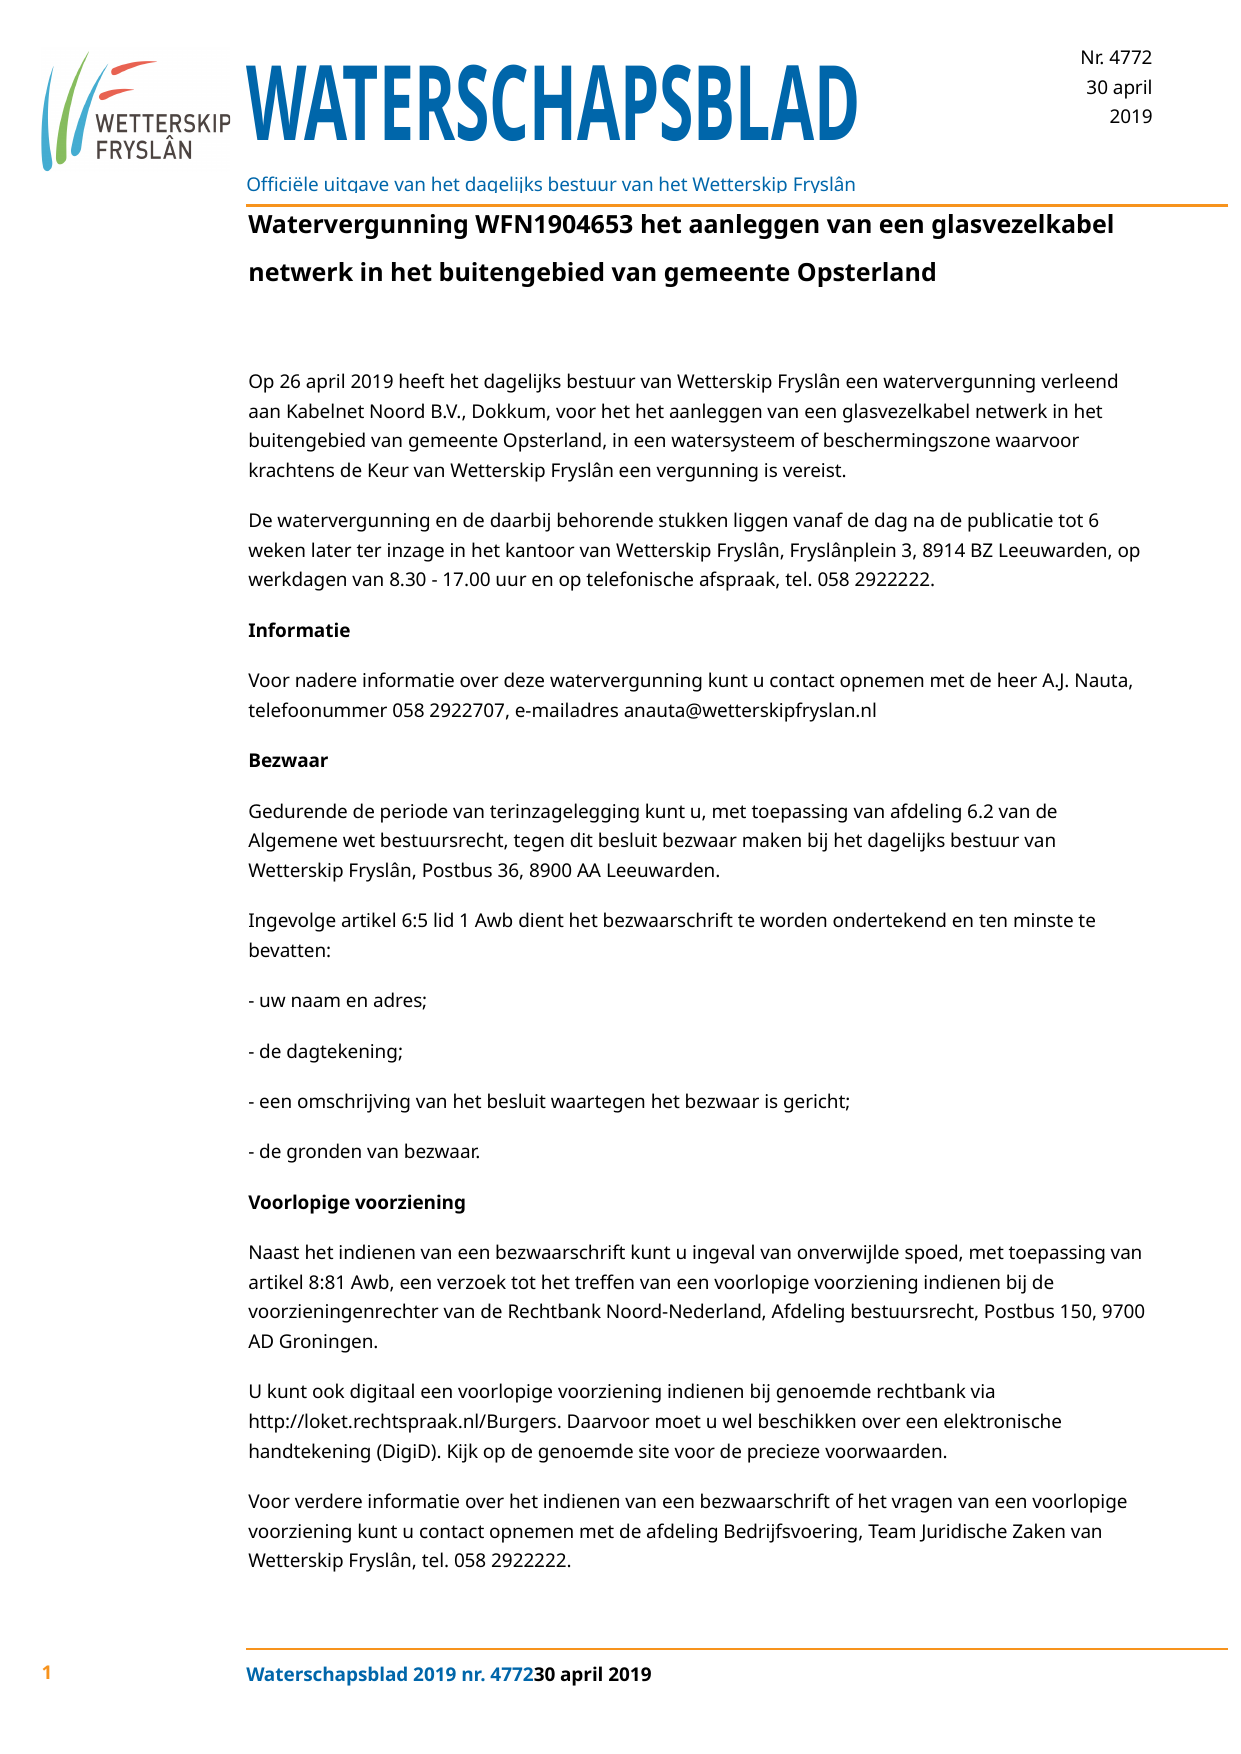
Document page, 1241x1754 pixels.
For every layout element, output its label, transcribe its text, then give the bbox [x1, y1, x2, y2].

text Bezwaar [248, 747, 1152, 773]
text - de dagtekening; [248, 1038, 1152, 1064]
text Voor verdere informatie over het indienen van een bezwaarschrift of het vragen van een voorlopige voorziening kunt u contact opnemen met de afdeling Bedrijfsvoering, Team Juridische Zaken van Wetterskip Fryslân, tel. 058 2922222. [248, 1488, 1152, 1573]
text Ingevolge artikel 6:5 lid 1 Awb dient het bezwaarschrift te worden ondertekend en ten minste te bevatten: [248, 907, 1152, 963]
text Gedurende de periode van terinzagelegging kunt u, met toepassing van afdeling 6.2 van de Algemene wet bestuursrecht, tegen dit besluit bezwaar maken bij het dagelijks bestuur van Wetterskip Fryslân, Postbus 36, 8900 AA Leeuwarden. [248, 798, 1152, 883]
picture [41, 47, 231, 172]
text Informatie [248, 617, 1152, 643]
text De watervergunning en de daarbij behorende stukken liggen vanaf de dag na de publicatie tot 6 weken later ter inzage in het kantoor van Wetterskip Fryslân, Fryslânplein 3, 8914 BZ Leeuwarden, op werkdagen van 8.30 - 17.00 uur en op telefonische afspraak, tel. 058 2922222. [248, 507, 1152, 592]
text - de gronden van bezwaar. [248, 1139, 1152, 1164]
text Voor nadere informatie over deze watervergunning kunt u contact opnemen met de heer A.J. Nauta, telefoonummer 058 2922707, e-mailadres anauta@wetterskipfryslan.nl [248, 667, 1152, 723]
text - uw naam en adres; [248, 987, 1152, 1013]
text Voorlopige voorziening [248, 1189, 1152, 1215]
text Naast het indienen van een bezwaarschrift kunt u ingeval van onverwijlde spoed, met toepassing van artikel 8:81 Awb, een verzoek tot het treffen van een voorlopige voorziening indienen bij de voorzieningenrechter van de Rechtbank Noord-Nederland, Afdeling bestuursrecht, Postbus 150, 9700 AD Groningen. [248, 1239, 1152, 1354]
text Op 26 april 2019 heeft het dagelijks bestuur van Wetterskip Fryslân een watervergunning verleend aan Kabelnet Noord B.V., Dokkum, voor het het aanleggen van een glasvezelkabel netwerk in het buitengebied van gemeente Opsterland, in een watersysteem of beschermingszone waarvoor krachtens de Keur van Wetterskip Fryslân een vergunning is vereist. [248, 368, 1152, 483]
text - een omschrijving van het besluit waartegen het bezwaar is gericht; [248, 1088, 1152, 1114]
text U kunt ook digitaal een voorlopige voorziening indienen bij genoemde rechtbank via http://loket.rechtspraak.nl/Burgers. Daarvoor moet u wel beschikken over een elektronische handtekening (DigiD). Kijk op de genoemde site voor de precieze voorwaarden. [248, 1379, 1152, 1464]
text Watervergunning WFN1904653 het aanleggen van een glasvezelkabel netwerk in het buitengebied van gemeente Opsterland [248, 207, 1152, 288]
